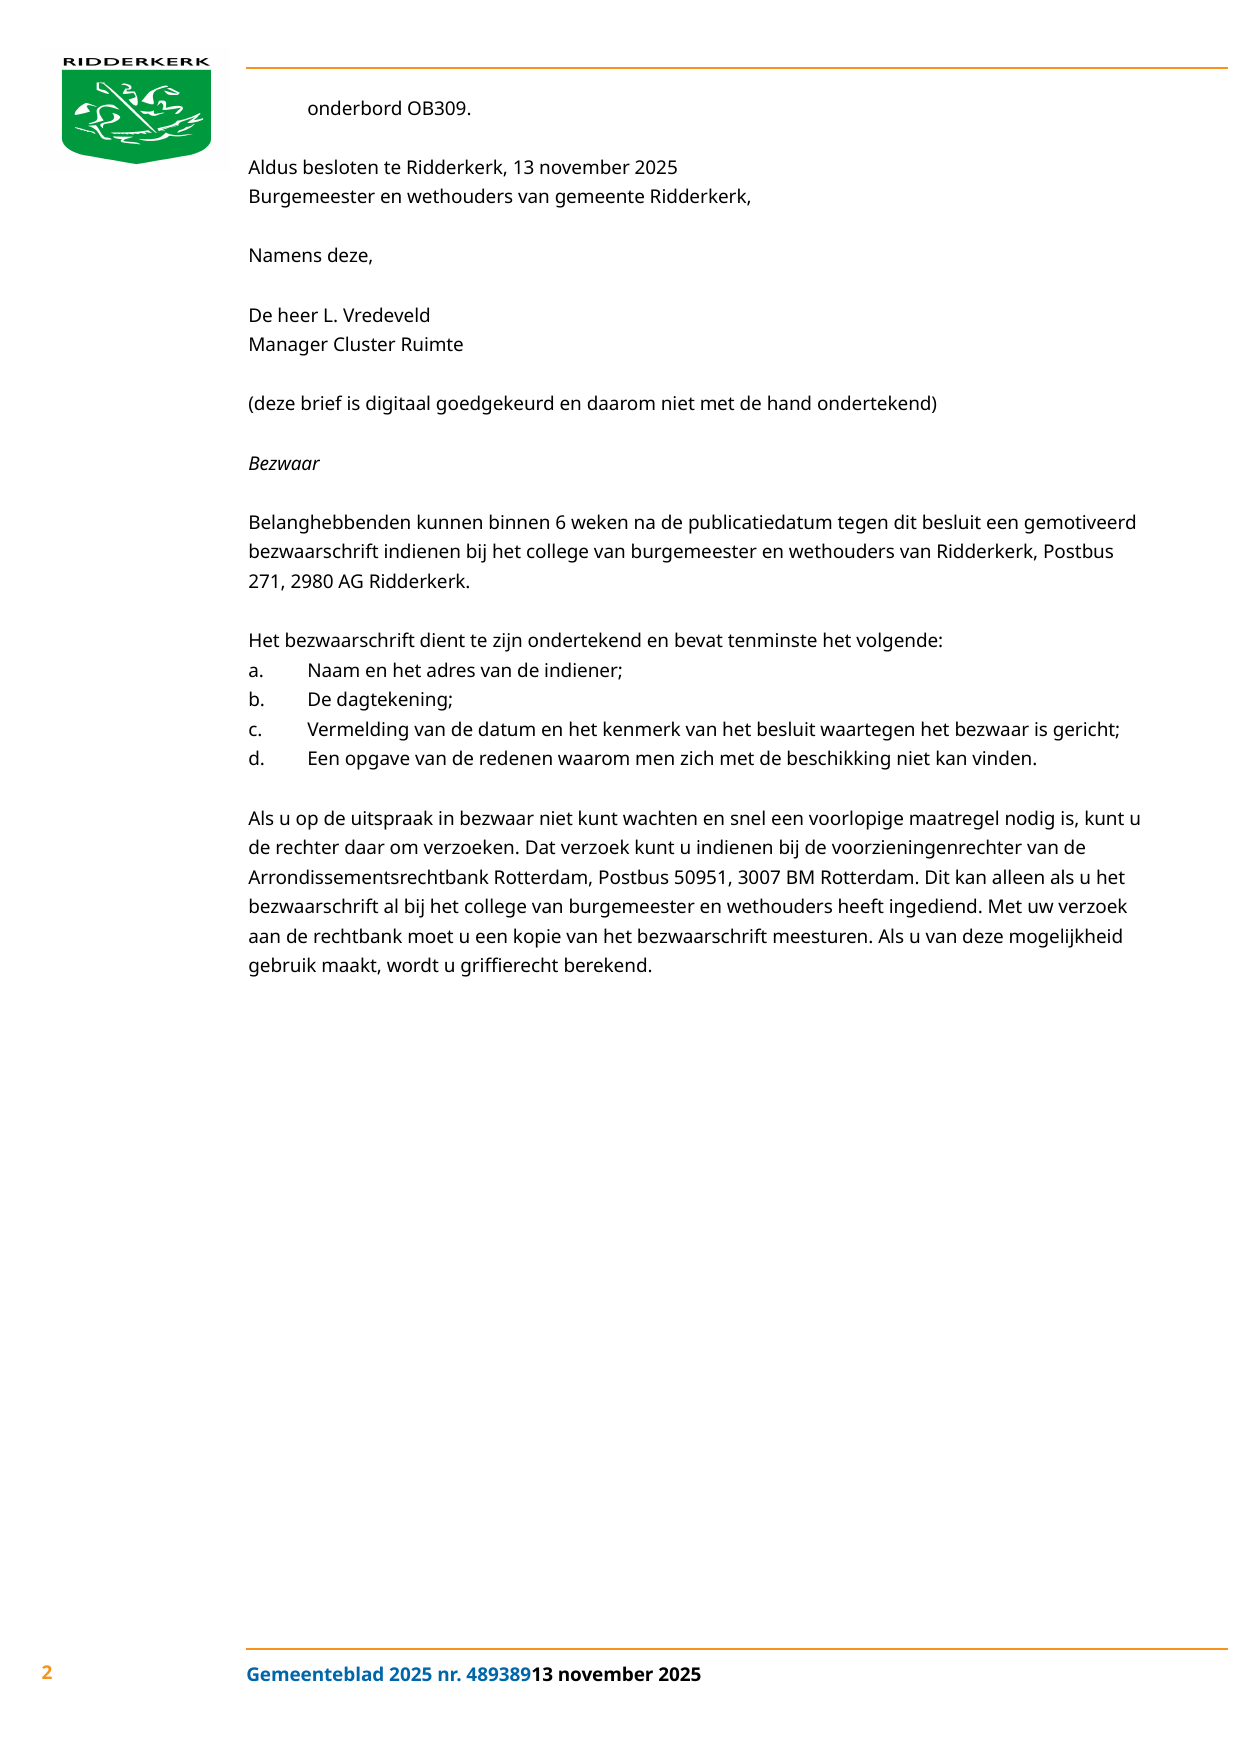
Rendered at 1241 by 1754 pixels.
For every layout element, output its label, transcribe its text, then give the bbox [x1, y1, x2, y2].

list Een opgave van de redenen waarom men zich met de beschikking niet kan vinden. [248, 746, 1152, 771]
list Naam en het adres van de indiener; [248, 657, 1152, 683]
text Belanghebbenden kunnen binnen 6 weken na de publicatiedatum tegen dit besluit een gemotiveerd bezwaarschrift indienen bij het college van burgemeester en wethouders van Ridderkerk, Postbus 271, 2980 AG Ridderkerk. [248, 509, 1152, 594]
list De dagtekening; [248, 686, 1152, 712]
text Namens deze, [248, 243, 1152, 268]
text Aldus besloten te Ridderkerk, 13 november 2025 [248, 154, 1152, 180]
text De heer L. Vredeveld [248, 302, 1152, 328]
picture [41, 47, 231, 172]
list onderbord OB309. [248, 95, 1152, 121]
text (deze brief is digitaal goedgekeurd en daarom niet met de hand ondertekend) [248, 391, 1152, 416]
text Bezwaar [248, 450, 1152, 476]
text Het bezwaarschrift dient te zijn ondertekend en bevat tenminste het volgende: [248, 627, 1152, 653]
list Vermelding van de datum en het kenmerk van het besluit waartegen het bezwaar is gericht; [248, 716, 1152, 742]
text Manager Cluster Ruimte [248, 331, 1152, 357]
text Burgemeester en wethouders van gemeente Ridderkerk, [248, 183, 1152, 209]
text Als u op de uitspraak in bezwaar niet kunt wachten en snel een voorlopige maatregel nodig is, kunt u de rechter daar om verzoeken. Dat verzoek kunt u indienen bij de voorzieningenrechter van de Arrondissementsrechtbank Rotterdam, Postbus 50951, 3007 BM Rotterdam. Dit kan alleen als u het bezwaarschrift al bij het college van burgemeester en wethouders heeft ingediend. Met uw verzoek aan de rechtbank moet u een kopie van het bezwaarschrift meesturen. Als u van deze mogelijkheid gebruik maakt, wordt u griffierecht berekend. [248, 805, 1152, 978]
